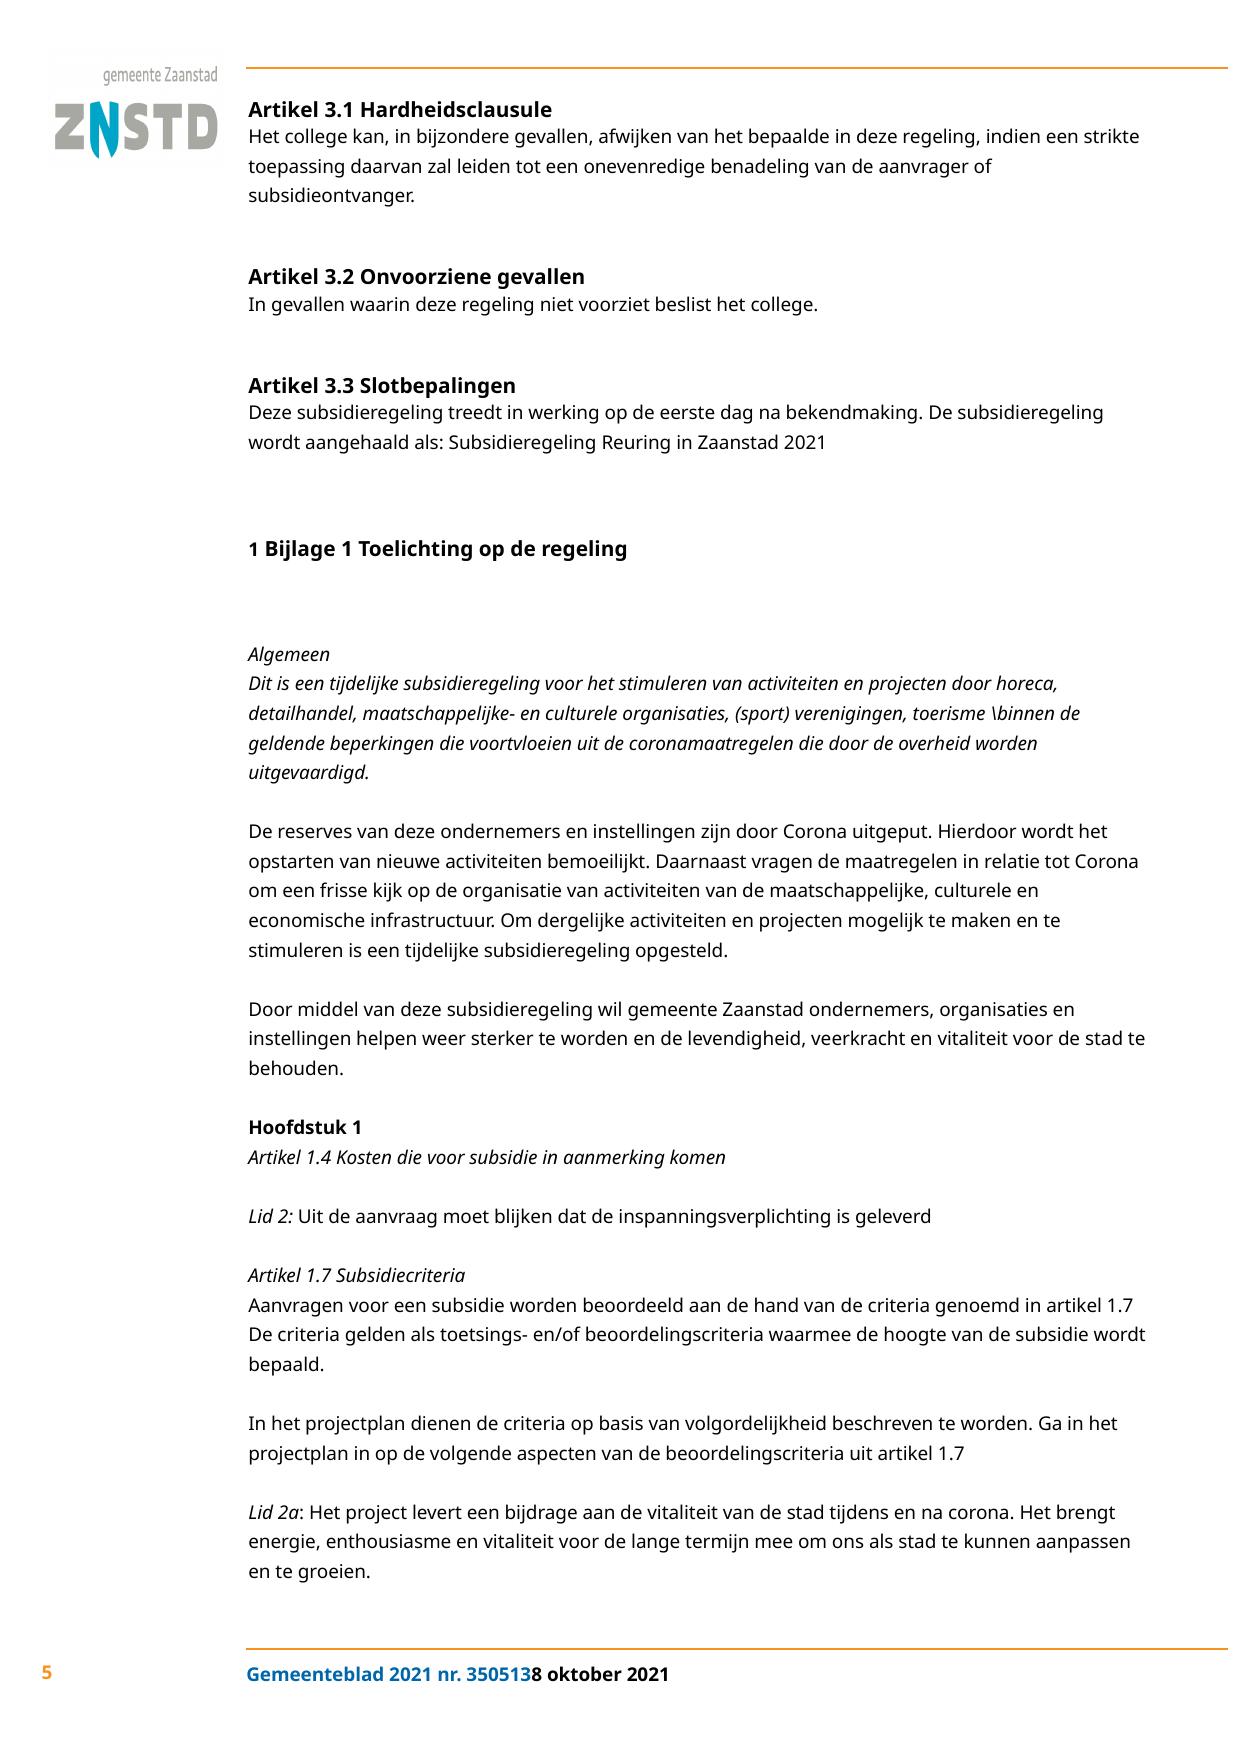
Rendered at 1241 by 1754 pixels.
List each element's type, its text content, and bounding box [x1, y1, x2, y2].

text De reserves van deze ondernemers en instellingen zijn door Corona uitgeput. Hierdoor wordt het opstarten van nieuwe activiteiten bemoeilijkt. Daarnaast vragen de maatregelen in relatie tot Corona om een frisse kijk op de organisatie van activiteiten van de maatschappelijke, culturele en economische infrastructuur. Om dergelijke activiteiten en projecten mogelijk te maken en te stimuleren is een tijdelijke subsidieregeling opgesteld. [248, 818, 1152, 962]
text Artikel 1.4 Kosten die voor subsidie in aanmerking komen [248, 1144, 1152, 1169]
text Artikel 1.7 Subsidiecriteria [248, 1262, 1152, 1288]
text 1 Bijlage 1 Toelichting op de regeling [248, 534, 1152, 562]
text Hoofdstuk 1 [248, 1114, 1152, 1140]
text Artikel 3.3 Slotbepalingen [248, 371, 1152, 399]
text Artikel 3.1 Hardheidsclausule [248, 95, 1152, 123]
text Deze subsidieregeling treedt in werking op de eerste dag na bekendmaking. De subsidieregeling wordt aangehaald als: Subsidieregeling Reuring in Zaanstad 2021 [248, 399, 1152, 454]
text Artikel 3.2 Onvoorziene gevallen [248, 262, 1152, 291]
text In het projectplan dienen de criteria op basis van volgordelijkheid beschreven te worden. Ga in het projectplan in op de volgende aspecten van de beoordelingscriteria uit artikel 1.7 [248, 1410, 1152, 1465]
text Aanvragen voor een subsidie worden beoordeeld aan de hand van de criteria genoemd in artikel 1.7 De criteria gelden als toetsings- en/of beoordelingscriteria waarmee de hoogte van de subsidie wordt bepaald. [248, 1292, 1152, 1377]
text Door middel van deze subsidieregeling wil gemeente Zaanstad ondernemers, organisaties en instellingen helpen weer sterker te worden en de levendigheid, veerkracht en vitaliteit voor de stad te behouden. [248, 996, 1152, 1081]
text Lid 2a: Het project levert een bijdrage aan de vitaliteit van de stad tijdens en na corona. Het brengt energie, enthousiasme en vitaliteit voor de lange termijn mee om ons als stad te kunnen aanpassen en te groeien. [248, 1499, 1152, 1584]
text Dit is een tijdelijke subsidieregeling voor het stimuleren van activiteiten en projecten door horeca, detailhandel, maatschappelijke- en culturele organisaties, (sport) verenigingen, toerisme \binnen de geldende beperkingen die voortvloeien uit de coronamaatregelen die door de overheid worden uitgevaardigd. [248, 671, 1152, 785]
text Algemeen [248, 641, 1152, 667]
text In gevallen waarin deze regeling niet voorziet beslist het college. [248, 291, 1152, 317]
picture [41, 47, 231, 172]
text Het college kan, in bijzondere gevallen, afwijken van het bepaalde in deze regeling, indien een strikte toepassing daarvan zal leiden tot een onevenredige benadeling van de aanvrager of subsidieontvanger. [248, 123, 1152, 208]
text Lid 2: Uit de aanvraag moet blijken dat de inspanningsverplichting is geleverd [248, 1203, 1152, 1229]
